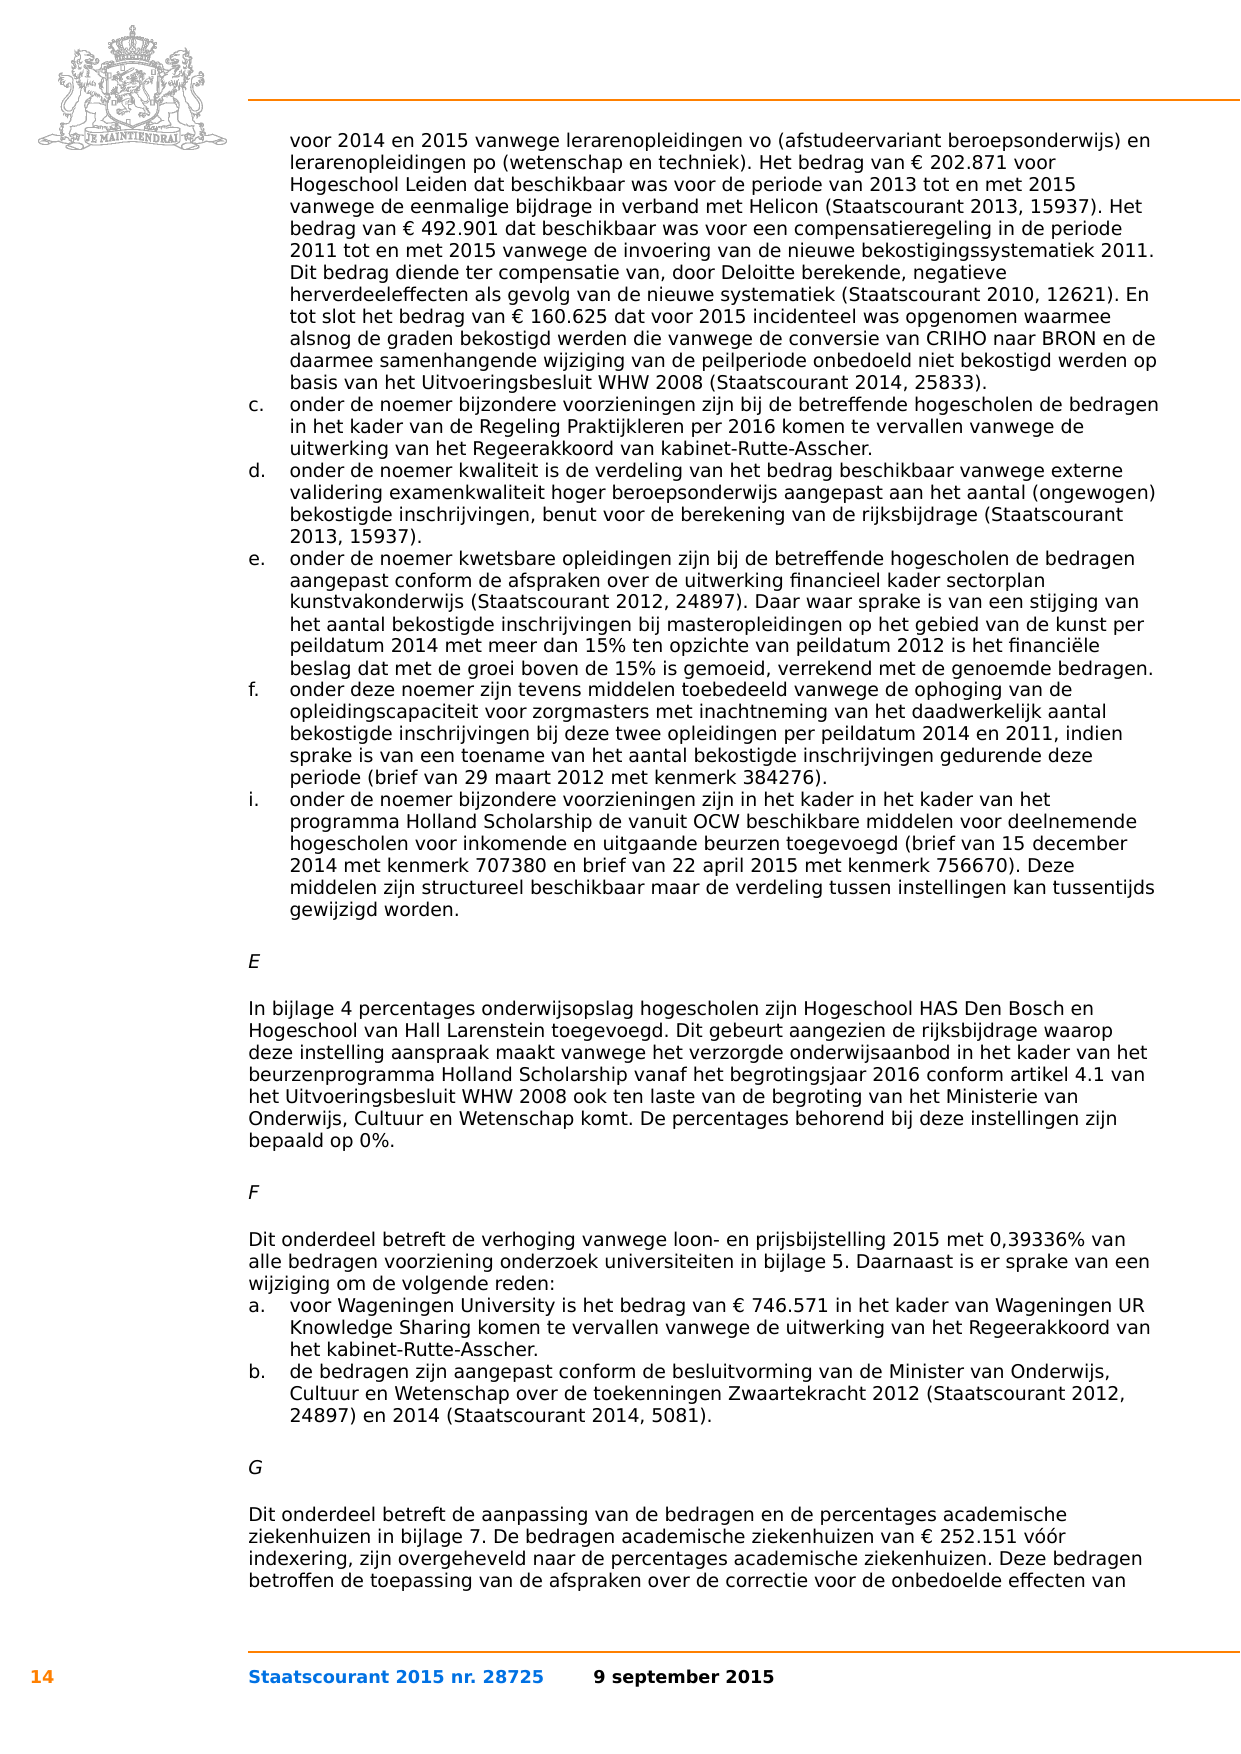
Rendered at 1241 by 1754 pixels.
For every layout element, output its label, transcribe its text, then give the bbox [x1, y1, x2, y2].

text b. de bedragen zijn aangepast conform de besluitvorming van de Minister van Onderwijs, Cultuur en Wetenschap over de toekenningen Zwaartekracht 2012 (Staatscourant 2012, 24897) en 2014 (Staatscourant 2014, 5081). [248, 1361, 1163, 1427]
text d. onder de noemer kwaliteit is de verdeling van het bedrag beschikbaar vanwege externe validering examenkwaliteit hoger beroepsonderwijs aangepast aan het aantal (ongewogen) bekostigde inschrijvingen, benut voor de berekening van de rijksbijdrage (Staatscourant 2013, 15937). [248, 459, 1163, 547]
subtitle F [248, 1182, 1163, 1204]
text voor 2014 en 2015 vanwege lerarenopleidingen vo (afstudeervariant beroepsonderwijs) en lerarenopleidingen po (wetenschap en techniek). Het bedrag van € 202.871 voor Hogeschool Leiden dat beschikbaar was voor de periode van 2013 tot en met 2015 vanwege de eenmalige bijdrage in verband met Helicon (Staatscourant 2013, 15937). Het bedrag van € 492.901 dat beschikbaar was voor een compensatieregeling in de periode 2011 tot en met 2015 vanwege de invoering van de nieuwe bekostigingssystematiek 2011. Dit bedrag diende ter compensatie van, door Deloitte berekende, negatieve herverdeeleffecten als gevolg van de nieuwe systematiek (Staatscourant 2010, 12621). En tot slot het bedrag van € 160.625 dat voor 2015 incidenteel was opgenomen waarmee alsnog de graden bekostigd werden die vanwege de conversie van CRIHO naar BRON en de daarmee samenhangende wijziging van de peilperiode onbedoeld niet bekostigd werden op basis van het Uitvoeringsbesluit WHW 2008 (Staatscourant 2014, 25833). [248, 130, 1163, 394]
text c. onder de noemer bijzondere voorzieningen zijn bij de betreffende hogescholen de bedragen in het kader van de Regeling Praktijkleren per 2016 komen te vervallen vanwege de uitwerking van het Regeerakkoord van kabinet-Rutte-Asscher. [248, 394, 1163, 459]
text f. onder deze noemer zijn tevens middelen toebedeeld vanwege de ophoging van de opleidingscapaciteit voor zorgmasters met inachtneming van het daadwerkelijk aantal bekostigde inschrijvingen bij deze twee opleidingen per peildatum 2014 en 2011, indien sprake is van een toename van het aantal bekostigde inschrijvingen gedurende deze periode (brief van 29 maart 2012 met kenmerk 384276). [248, 679, 1163, 789]
text i. onder de noemer bijzondere voorzieningen zijn in het kader in het kader van het programma Holland Scholarship de vanuit OCW beschikbare middelen voor deelnemende hogescholen voor inkomende en uitgaande beurzen toegevoegd (brief van 15 december 2014 met kenmerk 707380 en brief van 22 april 2015 met kenmerk 756670). Deze middelen zijn structureel beschikbaar maar de verdeling tussen instellingen kan tussentijds gewijzigd worden. [248, 789, 1163, 921]
text a. voor Wageningen University is het bedrag van € 746.571 in het kader van Wageningen UR Knowledge Sharing komen te vervallen vanwege de uitwerking van het Regeerakkoord van het kabinet-Rutte-Asscher. [248, 1295, 1163, 1361]
subtitle G [248, 1457, 1163, 1479]
subtitle E [248, 951, 1163, 973]
text Dit onderdeel betreft de verhoging vanwege loon- en prijsbijstelling 2015 met 0,39336% van alle bedragen voorziening onderzoek universiteiten in bijlage 5. Daarnaast is er sprake van een wijziging om de volgende reden: [248, 1229, 1163, 1295]
text e. onder de noemer kwetsbare opleidingen zijn bij de betreffende hogescholen de bedragen aangepast conform de afspraken over de uitwerking financieel kader sectorplan kunstvakonderwijs (Staatscourant 2012, 24897). Daar waar sprake is van een stijging van het aantal bekostigde inschrijvingen bij masteropleidingen op het gebied van de kunst per peildatum 2014 met meer dan 15% ten opzichte van peildatum 2012 is het financiële beslag dat met de groei boven de 15% is gemoeid, verrekend met de genoemde bedragen. [248, 547, 1163, 679]
text In bijlage 4 percentages onderwijsopslag hogescholen zijn Hogeschool HAS Den Bosch en Hogeschool van Hall Larenstein toegevoegd. Dit gebeurt aangezien de rijksbijdrage waarop deze instelling aanspraak maakt vanwege het verzorgde onderwijsaanbod in het kader van het beurzenprogramma Holland Scholarship vanaf het begrotingsjaar 2016 conform artikel 4.1 van het Uitvoeringsbesluit WHW 2008 ook ten laste van de begroting van het Ministerie van Onderwijs, Cultuur en Wetenschap komt. De percentages behorend bij deze instellingen zijn bepaald op 0%. [248, 998, 1163, 1152]
text Dit onderdeel betreft de aanpassing van de bedragen en de percentages academische ziekenhuizen in bijlage 7. De bedragen academische ziekenhuizen van € 252.151 vóór indexering, zijn overgeheveld naar de percentages academische ziekenhuizen. Deze bedragen betroffen de toepassing van de afspraken over de correctie voor de onbedoelde effecten van [248, 1504, 1163, 1592]
picture [38, 25, 227, 150]
